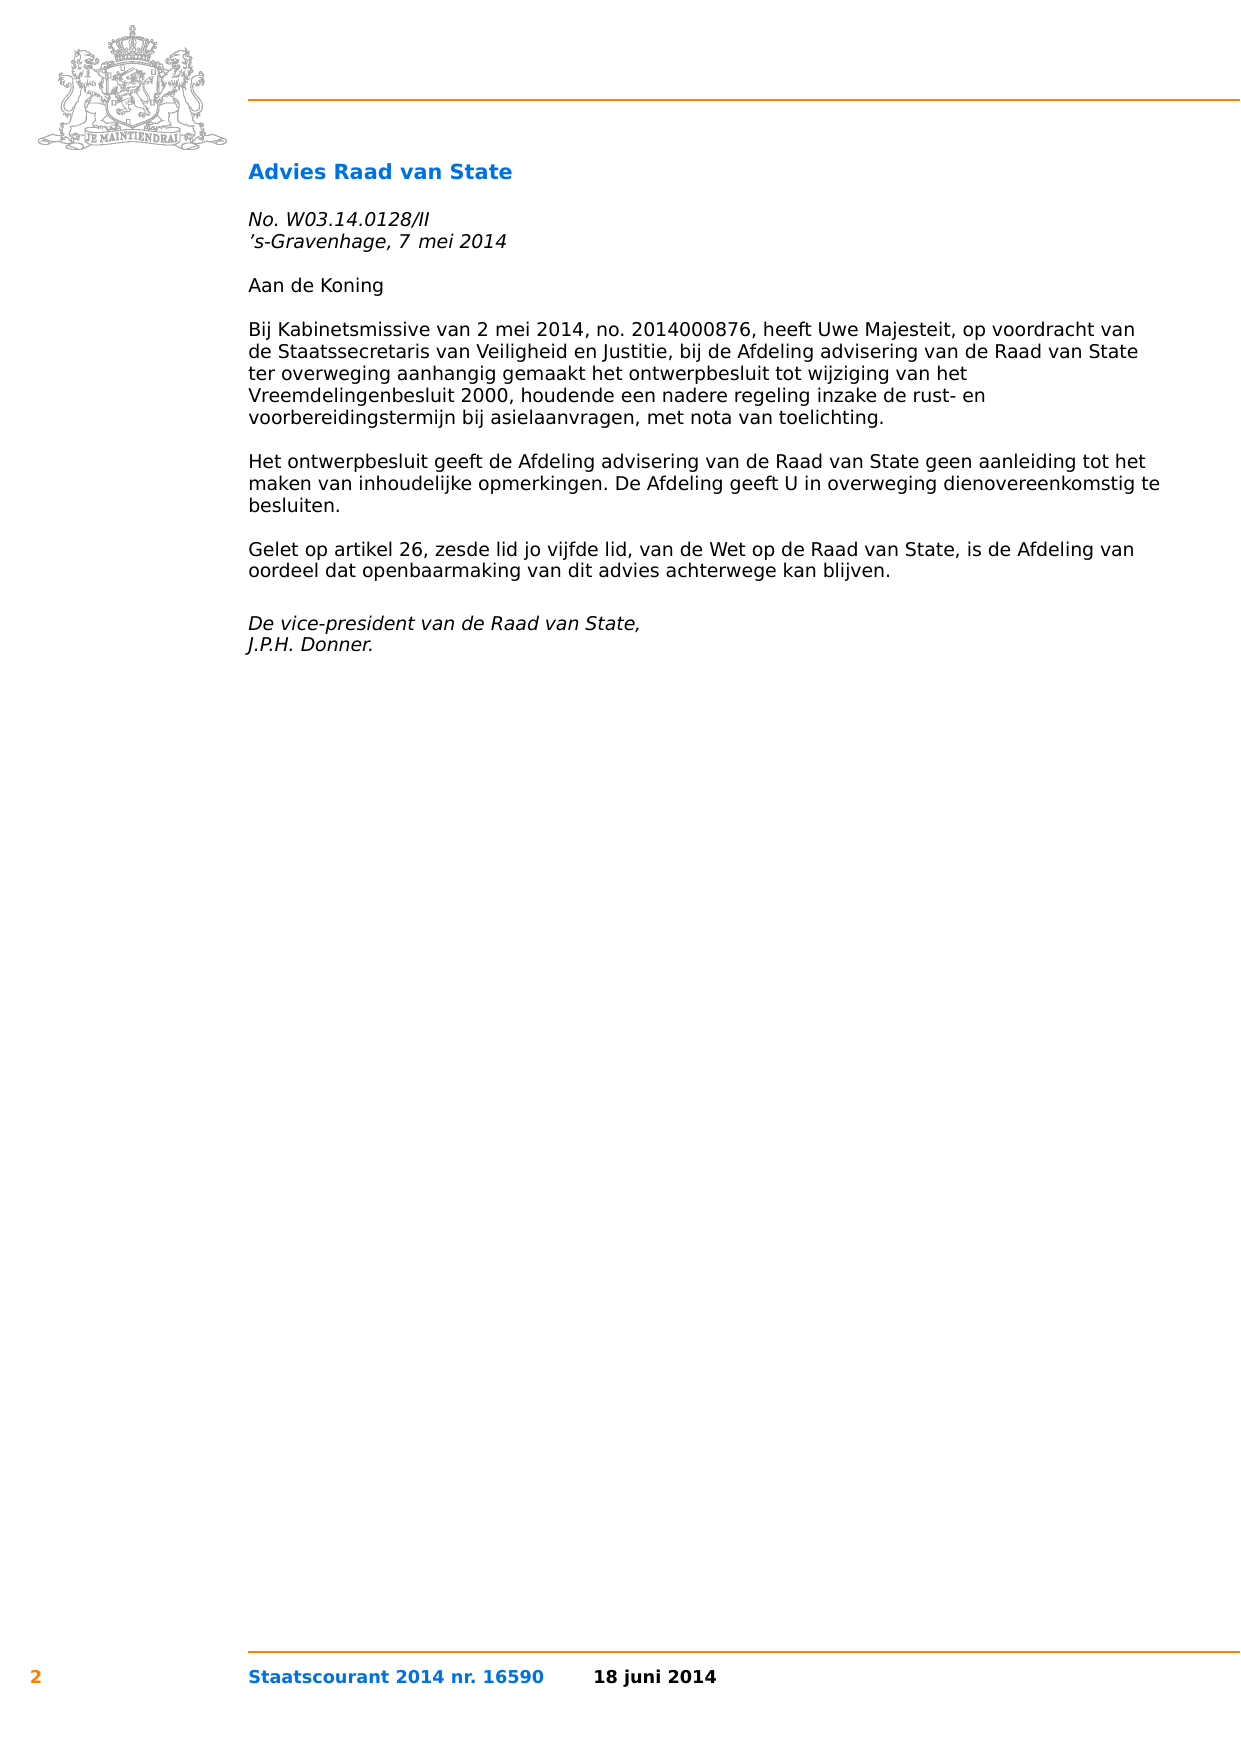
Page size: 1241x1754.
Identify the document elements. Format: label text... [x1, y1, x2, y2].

text ’s-Gravenhage, 7 mei 2014 [248, 231, 1163, 253]
text Het ontwerpbesluit geeft de Afdeling advisering van de Raad van State geen aanleiding tot het maken van inhoudelijke opmerkingen. De Afdeling geeft U in overweging dienovereenkomstig te besluiten. [248, 451, 1163, 517]
text Aan de Koning [248, 275, 1163, 297]
text De vice-president van de Raad van State, J.P.H. Donner. [248, 612, 1163, 656]
text No. W03.14.0128/II [248, 209, 1163, 231]
text Bij Kabinetsmissive van 2 mei 2014, no. 2014000876, heeft Uwe Majesteit, op voordracht van de Staatssecretaris van Veiligheid en Justitie, bij de Afdeling advisering van de Raad van State ter overweging aanhangig gemaakt het ontwerpbesluit tot wijziging van het Vreemdelingenbesluit 2000, houdende een nadere regeling inzake de rust- en voorbereidingstermijn bij asielaanvragen, met nota van toelichting. [248, 319, 1163, 429]
subtitle Advies Raad van State [248, 160, 1163, 184]
picture [38, 25, 227, 150]
text Gelet op artikel 26, zesde lid jo vijfde lid, van de Wet op de Raad van State, is de Afdeling van oordeel dat openbaarmaking van dit advies achterwege kan blijven. [248, 538, 1163, 582]
